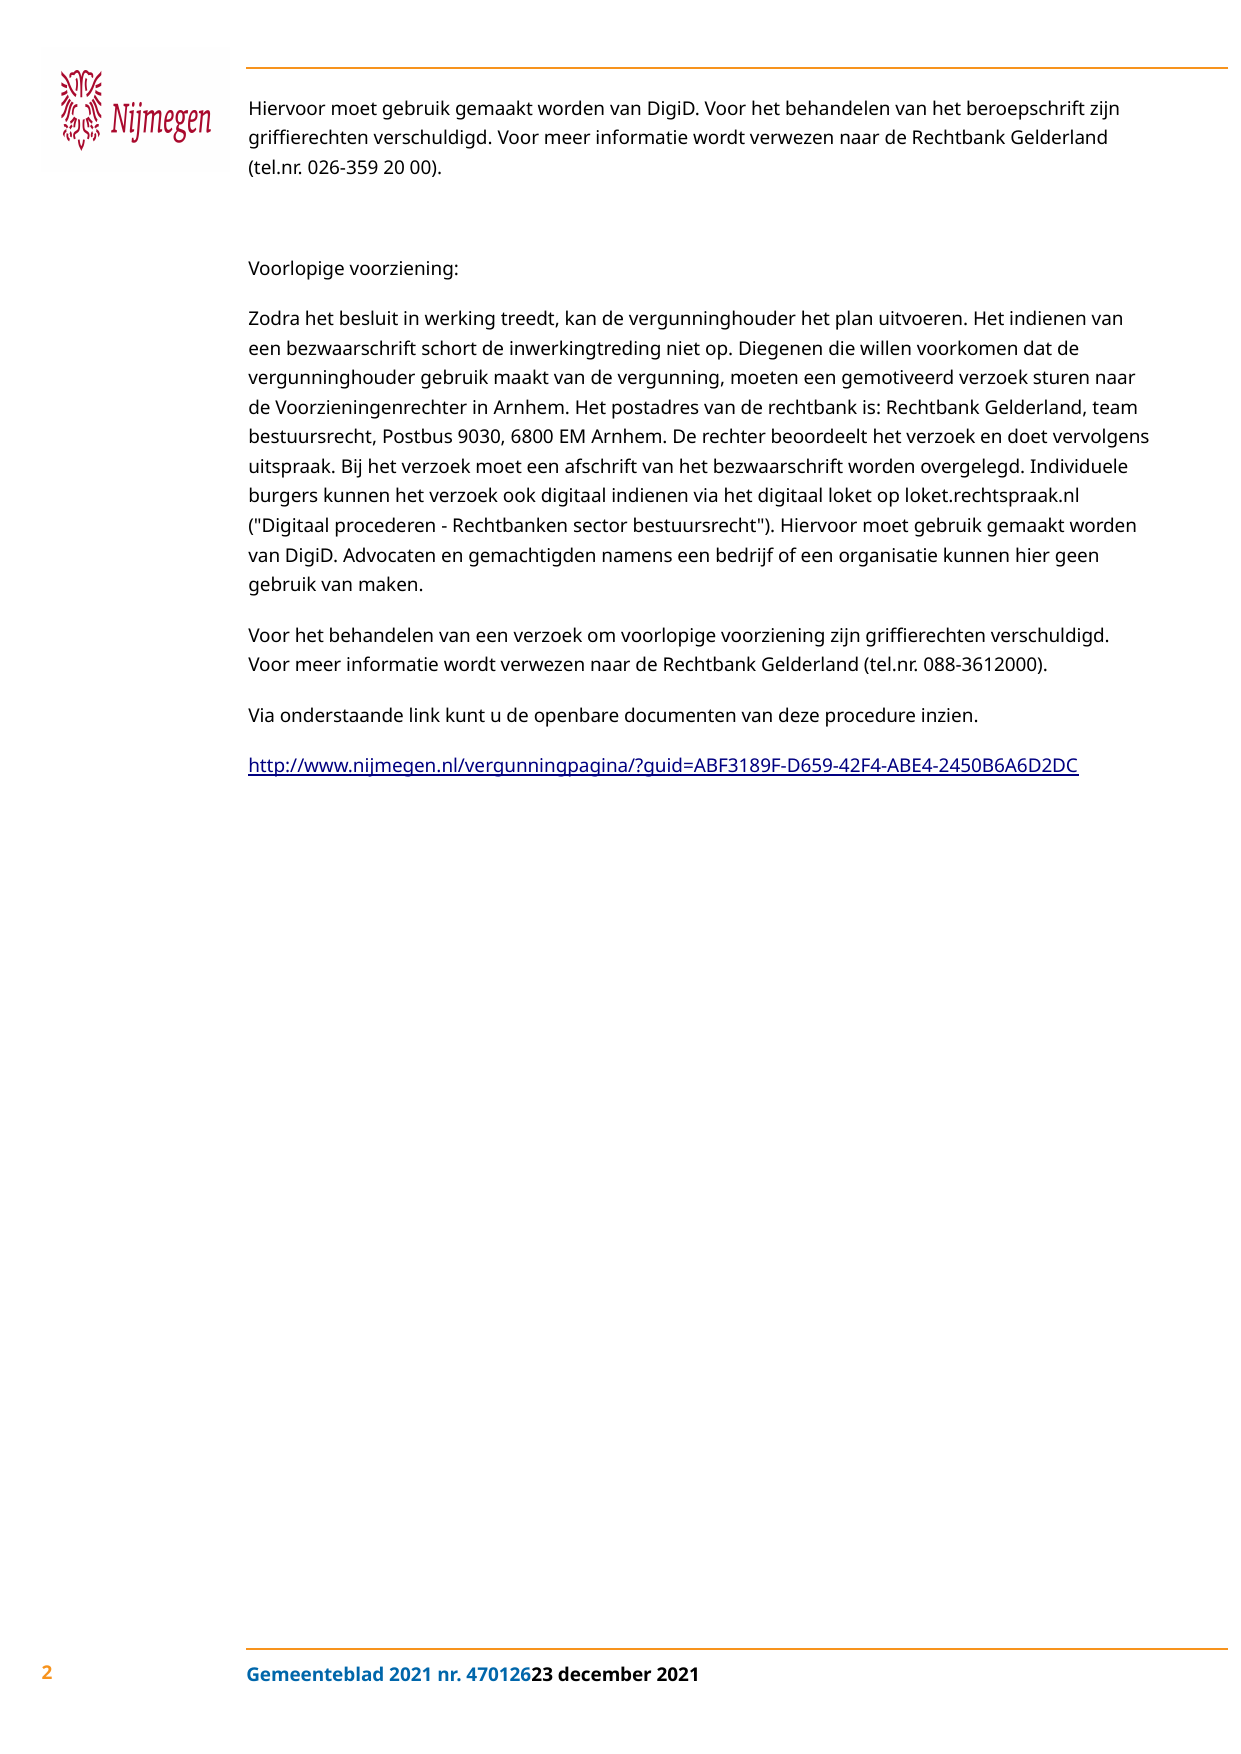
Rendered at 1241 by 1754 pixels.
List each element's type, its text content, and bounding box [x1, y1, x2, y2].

text Hiervoor moet gebruik gemaakt worden van DigiD. Voor het behandelen van het beroepschrift zijn griffierechten verschuldigd. Voor meer informatie wordt verwezen naar de Rechtbank Gelderland (tel.nr. 026-359 20 00). [248, 95, 1152, 180]
text Via onderstaande link kunt u de openbare documenten van deze procedure inzien. [248, 702, 1152, 728]
text http://www.nijmegen.nl/vergunningpagina/?guid=ABF3189F-D659-42F4-ABE4-2450B6A6D2DC [248, 752, 1152, 778]
text Zodra het besluit in werking treedt, kan de vergunninghouder het plan uitvoeren. Het indienen van een bezwaarschrift schort de inwerkingtreding niet op. Diegenen die willen voorkomen dat de vergunninghouder gebruik maakt van de vergunning, moeten een gemotiveerd verzoek sturen naar de Voorzieningenrechter in Arnhem. Het postadres van de rechtbank is: Rechtbank Gelderland, team bestuursrecht, Postbus 9030, 6800 EM Arnhem. De rechter beoordeelt het verzoek en doet vervolgens uitspraak. Bij het verzoek moet een afschrift van het bezwaarschrift worden overgelegd. Individuele burgers kunnen het verzoek ook digitaal indienen via het digitaal loket op loket.rechtspraak.nl ("Digitaal procederen - Rechtbanken sector bestuursrecht"). Hiervoor moet gebruik gemaakt worden van DigiD. Advocaten en gemachtigden namens een bedrijf of een organisatie kunnen hier geen gebruik van maken. [248, 305, 1152, 597]
picture [41, 47, 231, 172]
text Voor het behandelen van een verzoek om voorlopige voorziening zijn griffierechten verschuldigd. Voor meer informatie wordt verwezen naar de Rechtbank Gelderland (tel.nr. 088-3612000). [248, 622, 1152, 677]
text Voorlopige voorziening: [248, 255, 1152, 281]
